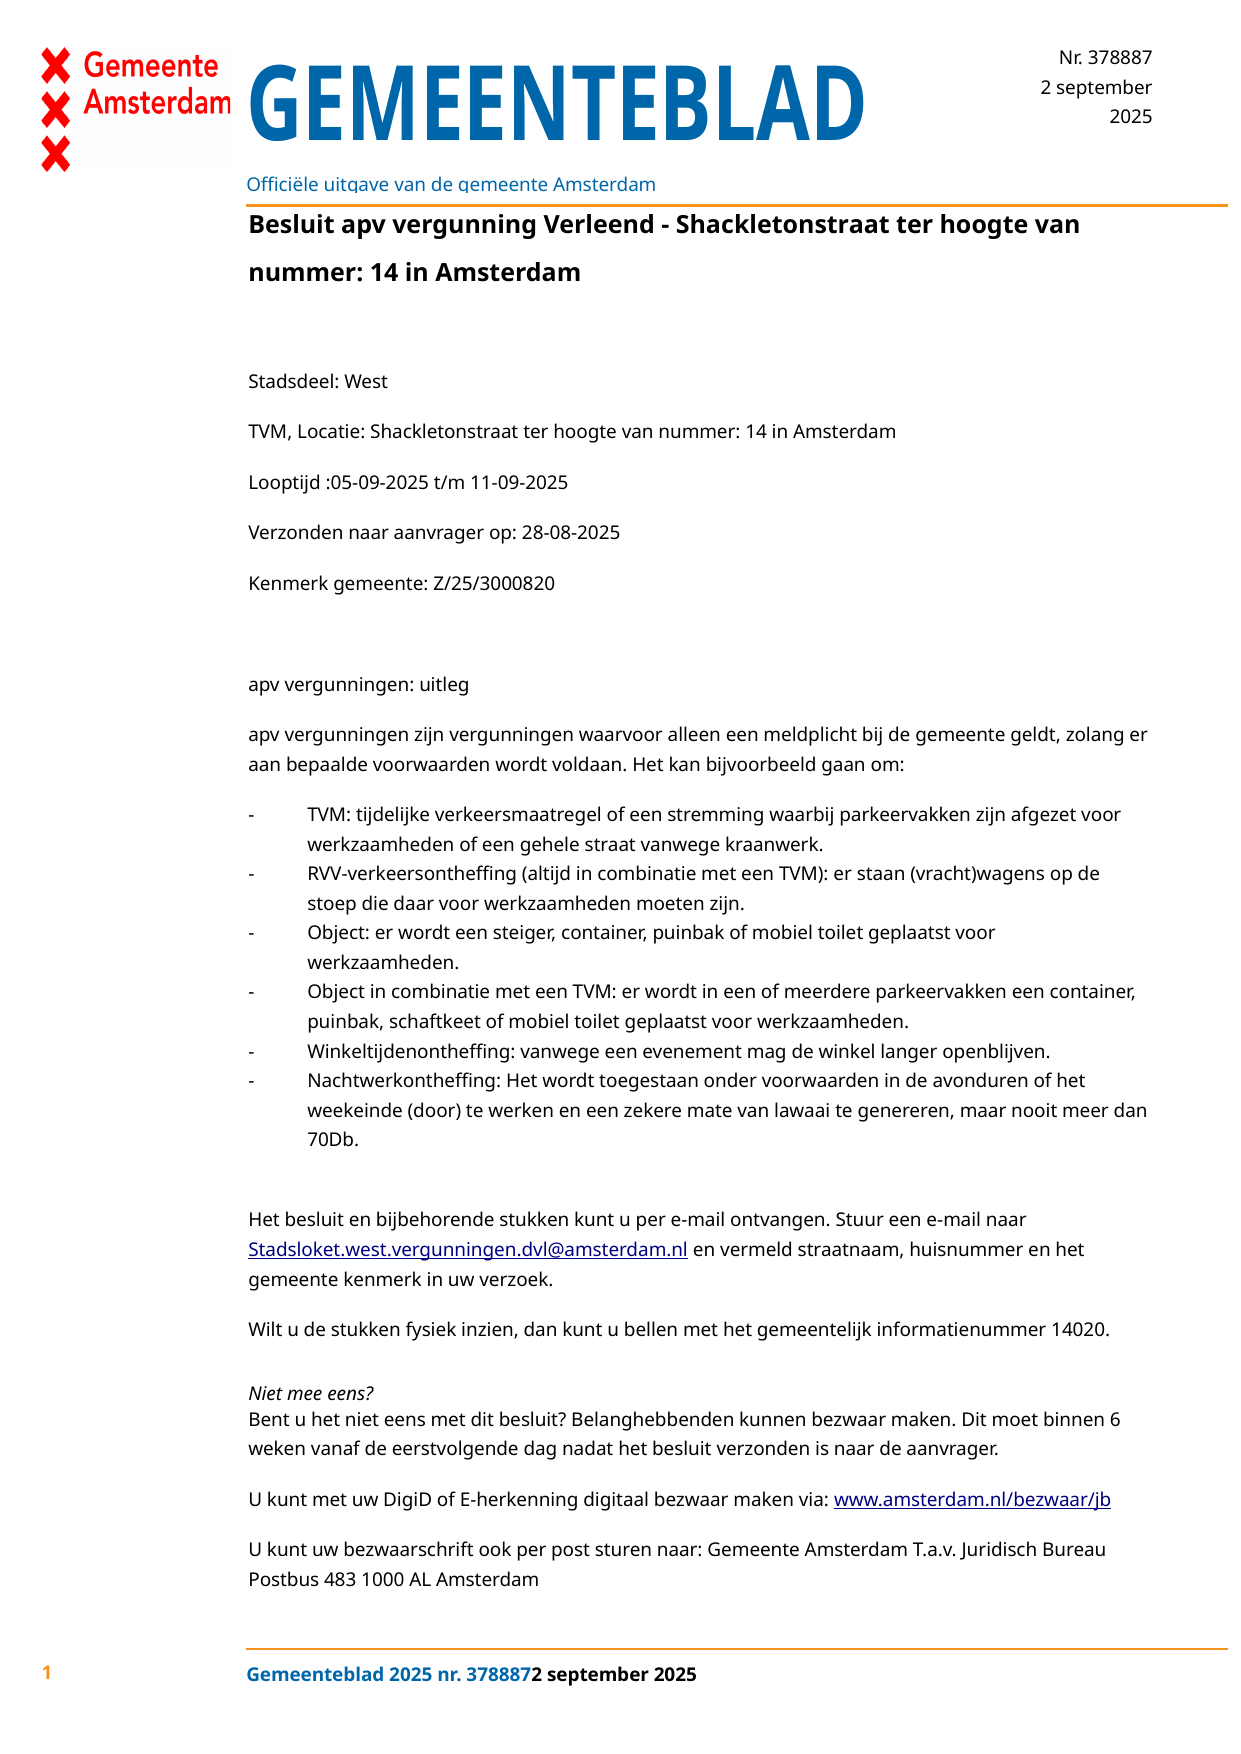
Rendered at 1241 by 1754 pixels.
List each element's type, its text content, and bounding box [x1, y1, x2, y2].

list TVM: tijdelijke verkeersmaatregel of een stremming waarbij parkeervakken zijn afgezet voor werkzaamheden of een gehele straat vanwege kraanwerk. [248, 801, 1152, 857]
list Nachtwerkontheffing: Het wordt toegestaan onder voorwaarden in de avonduren of het weekeinde (door) te werken en een zekere mate van lawaai te genereren, maar nooit meer dan 70Db. [248, 1067, 1152, 1152]
list Winkeltijdenontheffing: vanwege een evenement mag de winkel langer openblijven. [248, 1038, 1152, 1064]
text Bent u het niet eens met dit besluit? Belanghebbenden kunnen bezwaar maken. Dit moet binnen 6 weken vanaf de eerstvolgende dag nadat het besluit verzonden is naar de aanvrager. [248, 1406, 1152, 1461]
text U kunt met uw DigiD of E-herkenning digitaal bezwaar maken via: www.amsterdam.nl/bezwaar/jb [248, 1486, 1152, 1512]
list Object: er wordt een steiger, container, puinbak of mobiel toilet geplaatst voor werkzaamheden. [248, 919, 1152, 975]
text Kenmerk gemeente: Z/25/3000820 [248, 570, 1152, 596]
text U kunt uw bezwaarschrift ook per post sturen naar: Gemeente Amsterdam T.a.v. Juridisch Bureau Postbus 483 1000 AL Amsterdam [248, 1536, 1152, 1592]
list RVV-verkeersontheffing (altijd in combinatie met een TVM): er staan (vracht)wagens op de stoep die daar voor werkzaamheden moeten zijn. [248, 860, 1152, 916]
text Niet mee eens? [248, 1380, 1152, 1406]
text Verzonden naar aanvrager op: 28-08-2025 [248, 519, 1152, 545]
text Wilt u de stukken fysiek inzien, dan kunt u bellen met het gemeentelijk informatienummer 14020. [248, 1316, 1152, 1342]
text Stadsdeel: West [248, 368, 1152, 394]
text Het besluit en bijbehorende stukken kunt u per e-mail ontvangen. Stuur een e-mail naar Stadsloket.west.vergunningen.dvl@amsterdam.nl en vermeld straatnaam, huisnummer en het gemeente kenmerk in uw verzoek. [248, 1207, 1152, 1292]
text Besluit apv vergunning Verleend - Shackletonstraat ter hoogte van nummer: 14 in Amsterdam [248, 207, 1152, 288]
text apv vergunningen zijn vergunningen waarvoor alleen een meldplicht bij de gemeente geldt, zolang er aan bepaalde voorwaarden wordt voldaan. Het kan bijvoorbeeld gaan om: [248, 721, 1152, 777]
text Looptijd :05-09-2025 t/m 11-09-2025 [248, 469, 1152, 495]
text TVM, Locatie: Shackletonstraat ter hoogte van nummer: 14 in Amsterdam [248, 419, 1152, 444]
picture [41, 47, 231, 172]
list Object in combinatie met een TVM: er wordt in een of meerdere parkeervakken een container, puinbak, schaftkeet of mobiel toilet geplaatst voor werkzaamheden. [248, 979, 1152, 1034]
text apv vergunningen: uitleg [248, 671, 1152, 697]
